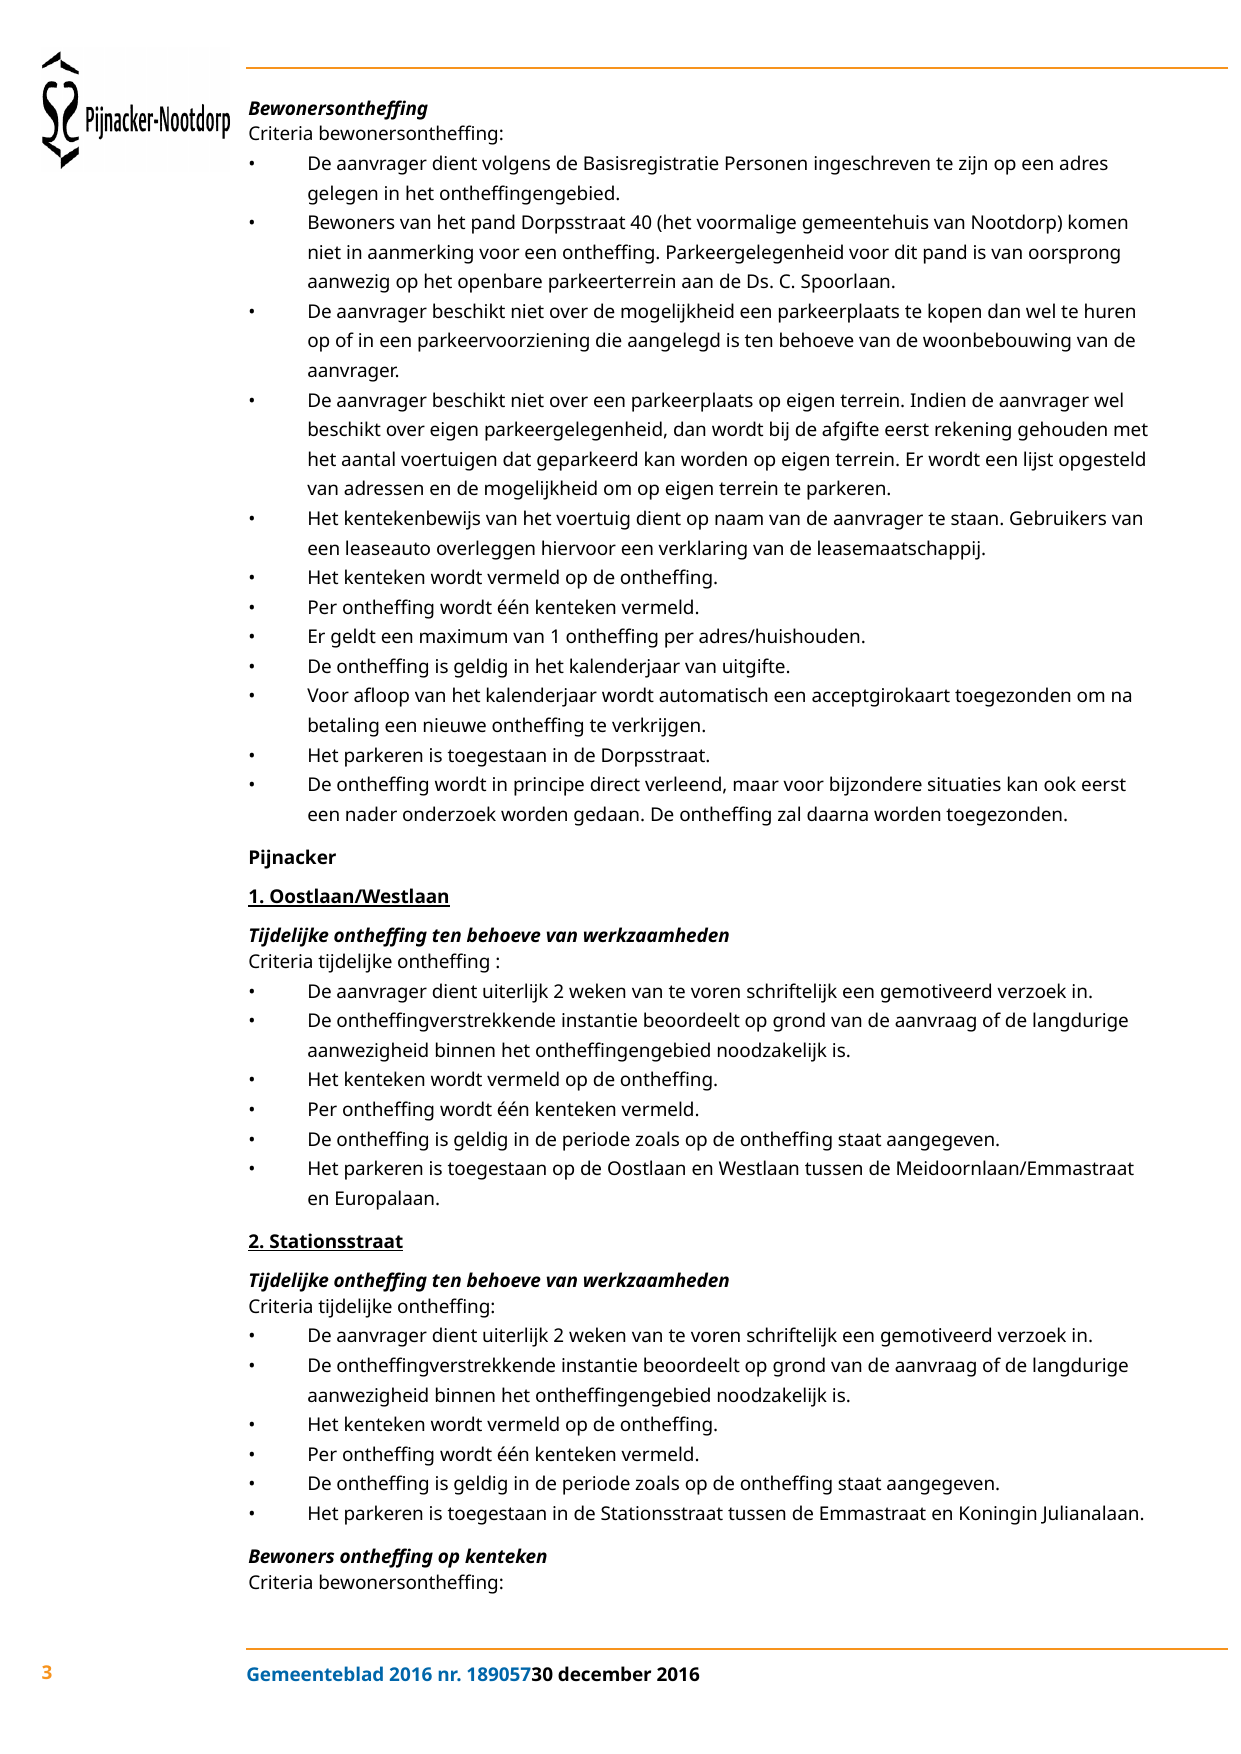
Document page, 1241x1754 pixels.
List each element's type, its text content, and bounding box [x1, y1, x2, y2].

text Criteria bewonersontheffing: [248, 1569, 1152, 1595]
text Criteria tijdelijke ontheffing : [248, 948, 1152, 974]
list Het parkeren is toegestaan in de Dorpsstraat. [248, 742, 1152, 767]
list Het parkeren is toegestaan op de Oostlaan en Westlaan tussen de Meidoornlaan/Emmastraat en Europalaan. [248, 1155, 1152, 1211]
list De ontheffing is geldig in de periode zoals op de ontheffing staat aangegeven. [248, 1126, 1152, 1152]
list Per ontheffing wordt één kenteken vermeld. [248, 1441, 1152, 1467]
list Voor afloop van het kalenderjaar wordt automatisch een acceptgirokaart toegezonden om na betaling een nieuwe ontheffing te verkrijgen. [248, 683, 1152, 738]
text 1. Oostlaan/Westlaan [248, 883, 1152, 909]
list De ontheffingverstrekkende instantie beoordeelt op grond van de aanvraag of de langdurige aanwezigheid binnen het ontheffingengebied noodzakelijk is. [248, 1007, 1152, 1063]
list De aanvrager dient uiterlijk 2 weken van te voren schriftelijk een gemotiveerd verzoek in. [248, 1323, 1152, 1348]
text Tijdelijke ontheffing ten behoeve van werkzaamheden [248, 1267, 1152, 1293]
picture [41, 47, 231, 172]
list De aanvrager beschikt niet over een parkeerplaats op eigen terrein. Indien de aanvrager wel beschikt over eigen parkeergelegenheid, dan wordt bij de afgifte eerst rekening gehouden met het aantal voertuigen dat geparkeerd kan worden op eigen terrein. Er wordt een lijst opgesteld van adressen en de mogelijkheid om op eigen terrein te parkeren. [248, 387, 1152, 501]
text Pijnacker [248, 844, 1152, 870]
list Er geldt een maximum van 1 ontheffing per adres/huishouden. [248, 623, 1152, 649]
list De aanvrager beschikt niet over de mogelijkheid een parkeerplaats te kopen dan wel te huren op of in een parkeervoorziening die aangelegd is ten behoeve van de woonbebouwing van de aanvrager. [248, 298, 1152, 383]
text 2. Stationsstraat [248, 1228, 1152, 1254]
list Het kenteken wordt vermeld op de ontheffing. [248, 564, 1152, 590]
text Bewoners ontheffing op kenteken [248, 1543, 1152, 1569]
list Het kenteken wordt vermeld op de ontheffing. [248, 1411, 1152, 1437]
list Bewoners van het pand Dorpsstraat 40 (het voormalige gemeentehuis van Nootdorp) komen niet in aanmerking voor een ontheffing. Parkeergelegenheid voor dit pand is van oorsprong aanwezig op het openbare parkeerterrein aan de Ds. C. Spoorlaan. [248, 209, 1152, 294]
list De ontheffing wordt in principe direct verleend, maar voor bijzondere situaties kan ook eerst een nader onderzoek worden gedaan. De ontheffing zal daarna worden toegezonden. [248, 771, 1152, 827]
list De aanvrager dient uiterlijk 2 weken van te voren schriftelijk een gemotiveerd verzoek in. [248, 978, 1152, 1004]
text Criteria bewonersontheffing: [248, 121, 1152, 146]
list Per ontheffing wordt één kenteken vermeld. [248, 1096, 1152, 1122]
list De ontheffingverstrekkende instantie beoordeelt op grond van de aanvraag of de langdurige aanwezigheid binnen het ontheffingengebied noodzakelijk is. [248, 1352, 1152, 1408]
list Het kenteken wordt vermeld op de ontheffing. [248, 1067, 1152, 1092]
list De ontheffing is geldig in het kalenderjaar van uitgifte. [248, 653, 1152, 679]
text Bewonersontheffing [248, 95, 1152, 121]
list Het kentekenbewijs van het voertuig dient op naam van de aanvrager te staan. Gebruikers van een leaseauto overleggen hiervoor een verklaring van de leasemaatschappij. [248, 505, 1152, 560]
list Het parkeren is toegestaan in de Stationsstraat tussen de Emmastraat en Koningin Julianalaan. [248, 1500, 1152, 1526]
text Criteria tijdelijke ontheffing: [248, 1293, 1152, 1319]
text Tijdelijke ontheffing ten behoeve van werkzaamheden [248, 923, 1152, 948]
list De aanvrager dient volgens de Basisregistratie Personen ingeschreven te zijn op een adres gelegen in het ontheffingengebied. [248, 150, 1152, 205]
list De ontheffing is geldig in de periode zoals op de ontheffing staat aangegeven. [248, 1471, 1152, 1496]
list Per ontheffing wordt één kenteken vermeld. [248, 594, 1152, 619]
